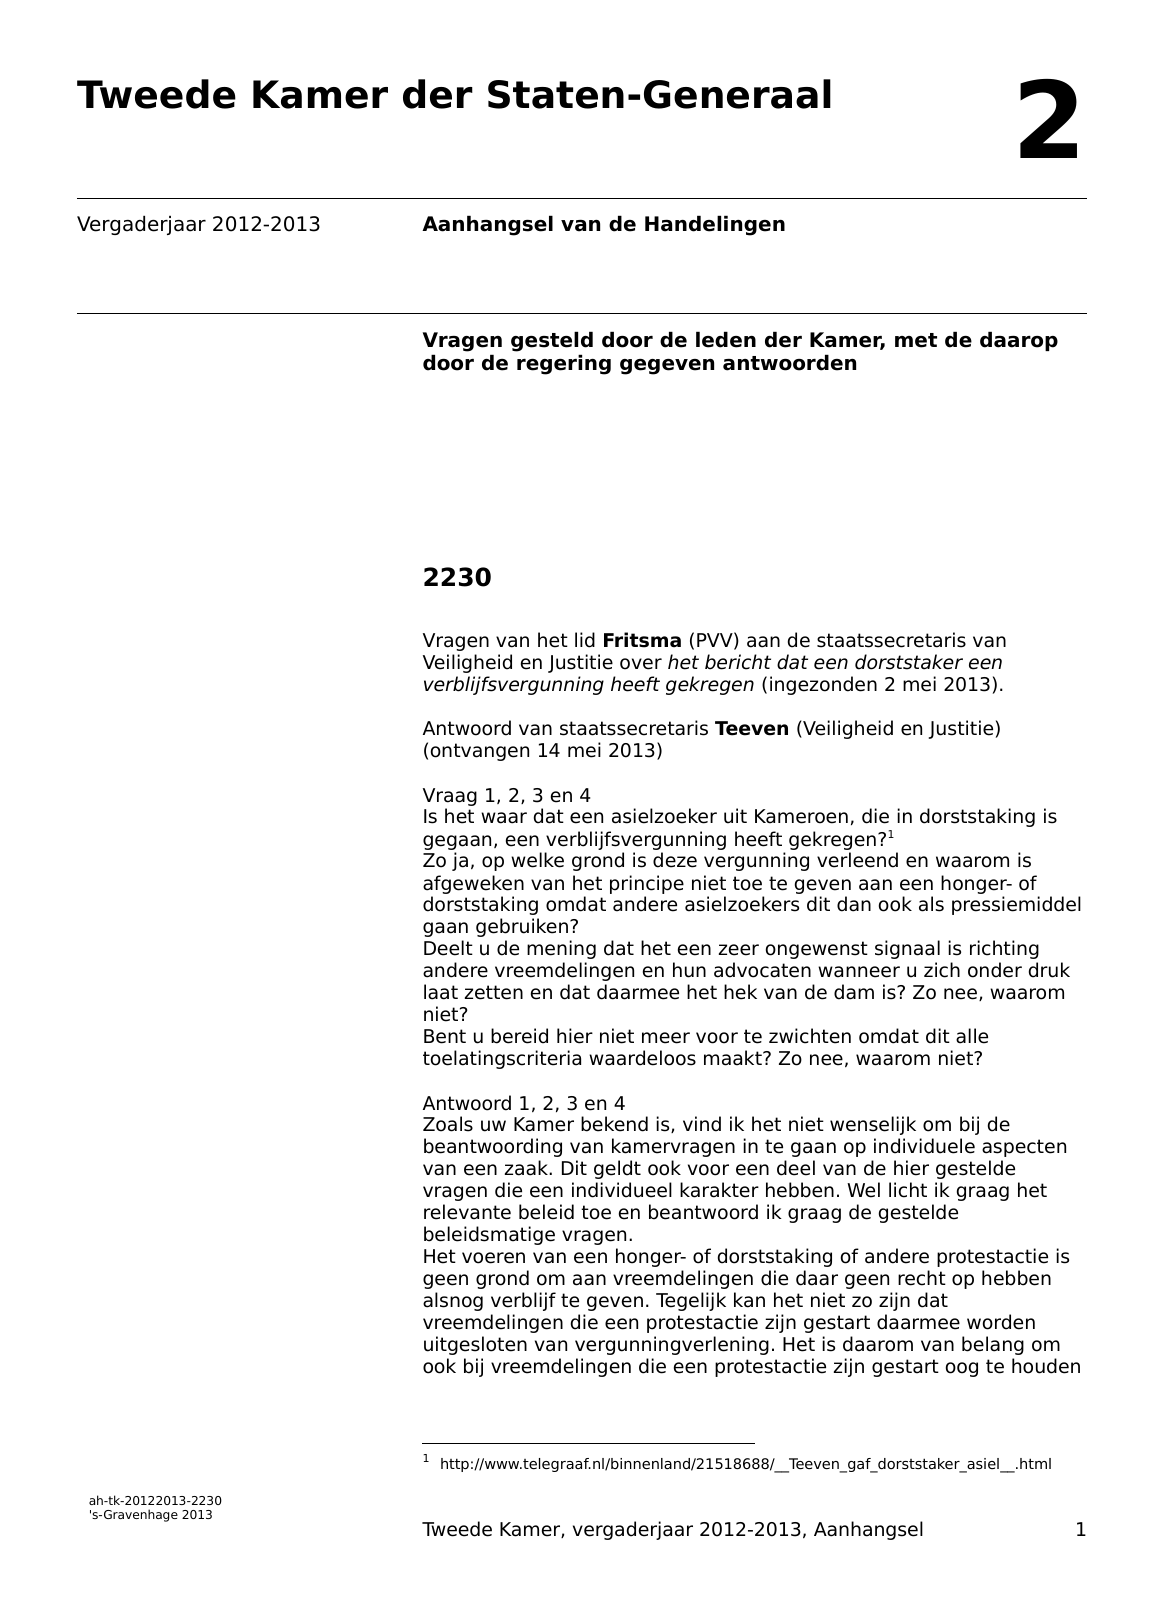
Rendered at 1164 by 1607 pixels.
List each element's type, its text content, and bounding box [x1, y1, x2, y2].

table_header 2 [886, 59, 1087, 198]
table_cell Vergaderjaar 2012-2013 [77, 199, 422, 313]
text Vragen van het lid Fritsma (PVV) aan de staatssecretaris van Veiligheid en Justitie over het bericht dat een dorststaker een verblijfsvergunning heeft gekregen (ingezonden 2 mei 2013). [422, 630, 1087, 696]
text Deelt u de mening dat het een zeer ongewenst signaal is richting andere vreemdelingen en hun advocaten wanneer u zich onder druk laat zetten en dat daarmee het hek van de dam is? Zo nee, waarom niet? [422, 938, 1087, 1026]
text Zo ja, op welke grond is deze vergunning verleend en waarom is afgeweken van het principe niet toe te geven aan een honger- of dorststaking omdat andere asielzoekers dit dan ook als pressiemiddel gaan gebruiken? [422, 850, 1087, 938]
text Vraag 1, 2, 3 en 4 [422, 784, 1087, 806]
table_cell [77, 314, 422, 375]
table_cell Vragen gesteld door de leden der Kamer, met de daarop door de regering gegeven antwoorden [422, 314, 1087, 375]
text ah-tk-20122013-2230 [88, 1494, 323, 1508]
table_header Tweede Kamer der Staten-Generaal [77, 59, 886, 198]
text Bent u bereid hier niet meer voor te zwichten omdat dit alle toelatingscriteria waardeloos maakt? Zo nee, waarom niet? [422, 1026, 1087, 1070]
text Zoals uw Kamer bekend is, vind ik het niet wenselijk om bij de beantwoording van kamervragen in te gaan op individuele aspecten van een zaak. Dit geldt ook voor een deel van de hier gestelde vragen die een individueel karakter hebben. Wel licht ik graag het relevante beleid toe en beantwoord ik graag de gestelde beleidsmatige vragen. [422, 1114, 1087, 1246]
table_cell Aanhangsel van de Handelingen [422, 199, 1087, 313]
text 2230 [422, 563, 1087, 592]
text Antwoord van staatssecretaris Teeven (Veiligheid en Justitie) (ontvangen 14 mei 2013) [422, 718, 1087, 762]
text Antwoord 1, 2, 3 en 4 [422, 1092, 1087, 1114]
text Is het waar dat een asielzoeker uit Kameroen, die in dorststaking is gegaan, een verblijfsvergunning heeft gekregen? [422, 806, 1087, 850]
text Het voeren van een honger- of dorststaking of andere protestactie is geen grond om aan vreemdelingen die daar geen recht op hebben alsnog verblijf te geven. Tegelijk kan het niet zo zijn dat vreemdelingen die een protestactie zijn gestart daarmee worden uitgesloten van vergunningverlening. Het is daarom van belang om ook bij vreemdelingen die een protestactie zijn gestart oog te houden [422, 1246, 1087, 1378]
text http://www.telegraaf.nl/binnenland/21518688/__Teeven_gaf_dorststaker_asiel__.html [422, 1452, 1087, 1474]
text 's-Gravenhage 2013 [88, 1508, 323, 1522]
